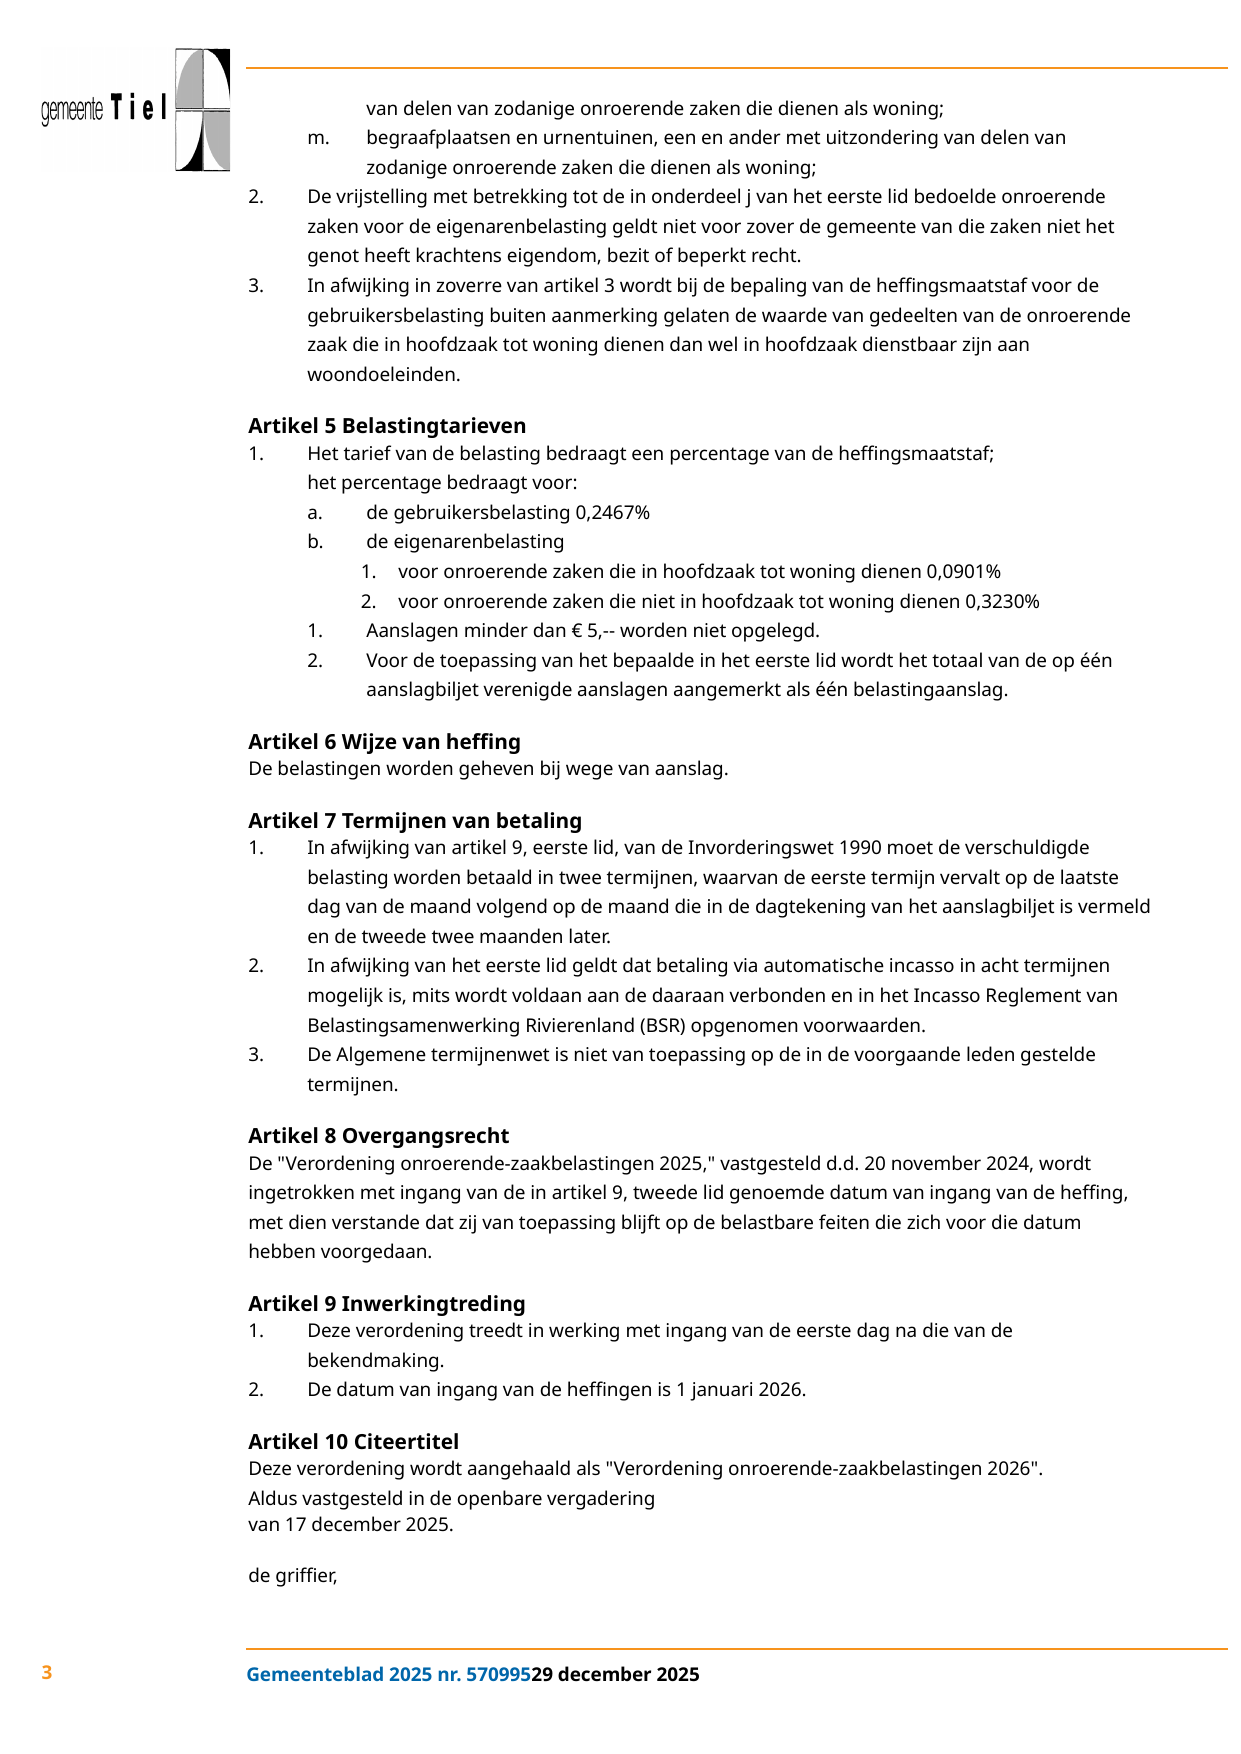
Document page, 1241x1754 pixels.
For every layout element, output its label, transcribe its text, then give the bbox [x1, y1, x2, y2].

list voor onroerende zaken die niet in hoofdzaak tot woning dienen 0,3230% [361, 588, 1152, 613]
list De Algemene termijnenwet is niet van toepassing op de in de voorgaande leden gestelde termijnen. [248, 1041, 1152, 1097]
text De "Verordening onroerende-zaakbelastingen 2025," vastgesteld d.d. 20 november 2024, wordt ingetrokken met ingang van de in artikel 9, tweede lid genoemde datum van ingang van de heffing, met dien verstande dat zij van toepassing blijft op de belastbare feiten die zich voor die datum hebben voorgedaan. [248, 1150, 1152, 1264]
list In afwijking in zoverre van artikel 3 wordt bij de bepaling van de heffingsmaatstaf voor de gebruikersbelasting buiten aanmerking gelaten de waarde van gedeelten van de onroerende zaak die in hoofdzaak tot woning dienen dan wel in hoofdzaak dienstbaar zijn aan woondoeleinden. [248, 272, 1152, 387]
list Aanslagen minder dan € 5,-- worden niet opgelegd. [307, 617, 1152, 643]
list van delen van zodanige onroerende zaken die dienen als woning; [307, 95, 1152, 121]
list Deze verordening treedt in werking met ingang van de eerste dag na die van de bekendmaking. [248, 1317, 1152, 1373]
text Deze verordening wordt aangehaald als "Verordening onroerende-zaakbelastingen 2026". [248, 1455, 1152, 1481]
text Artikel 9 Inwerkingtreding [248, 1289, 1152, 1317]
text Aldus vastgesteld in de openbare vergadering [248, 1485, 1152, 1511]
text Artikel 5 Belastingtarieven [248, 411, 1152, 440]
list het percentage bedraagt voor: [248, 469, 1152, 495]
text Artikel 6 Wijze van heffing [248, 727, 1152, 755]
text Artikel 7 Termijnen van betaling [248, 806, 1152, 834]
picture [41, 47, 231, 172]
list In afwijking van het eerste lid geldt dat betaling via automatische incasso in acht termijnen mogelijk is, mits wordt voldaan aan de daaraan verbonden en in het Incasso Reglement van Belastingsamenwerking Rivierenland (BSR) opgenomen voorwaarden. [248, 953, 1152, 1037]
list begraafplaatsen en urnentuinen, een en ander met uitzondering van delen van zodanige onroerende zaken die dienen als woning; [307, 124, 1152, 180]
text Artikel 10 Citeertitel [248, 1427, 1152, 1455]
text Artikel 8 Overgangsrecht [248, 1121, 1152, 1150]
list Het tarief van de belasting bedraagt een percentage van de heffingsmaatstaf; [248, 440, 1152, 466]
list de gebruikersbelasting 0,2467% [307, 499, 1152, 525]
list voor onroerende zaken die in hoofdzaak tot woning dienen 0,0901% [361, 558, 1152, 584]
list De datum van ingang van de heffingen is 1 januari 2026. [248, 1377, 1152, 1402]
list Voor de toepassing van het bepaalde in het eerste lid wordt het totaal van de op één aanslagbiljet verenigde aanslagen aangemerkt als één belastingaanslag. [307, 647, 1152, 702]
text de griffier, [248, 1562, 1152, 1588]
text van 17 december 2025. [248, 1511, 1152, 1536]
text De belastingen worden geheven bij wege van aanslag. [248, 755, 1152, 781]
list In afwijking van artikel 9, eerste lid, van de Invorderingswet 1990 moet de verschuldigde belasting worden betaald in twee termijnen, waarvan de eerste termijn vervalt op de laatste dag van de maand volgend op de maand die in de dagtekening van het aanslagbiljet is vermeld en de tweede twee maanden later. [248, 834, 1152, 949]
list De vrijstelling met betrekking tot de in onderdeel j van het eerste lid bedoelde onroerende zaken voor de eigenarenbelasting geldt niet voor zover de gemeente van die zaken niet het genot heeft krachtens eigendom, bezit of beperkt recht. [248, 183, 1152, 268]
list de eigenarenbelasting [307, 529, 1152, 554]
